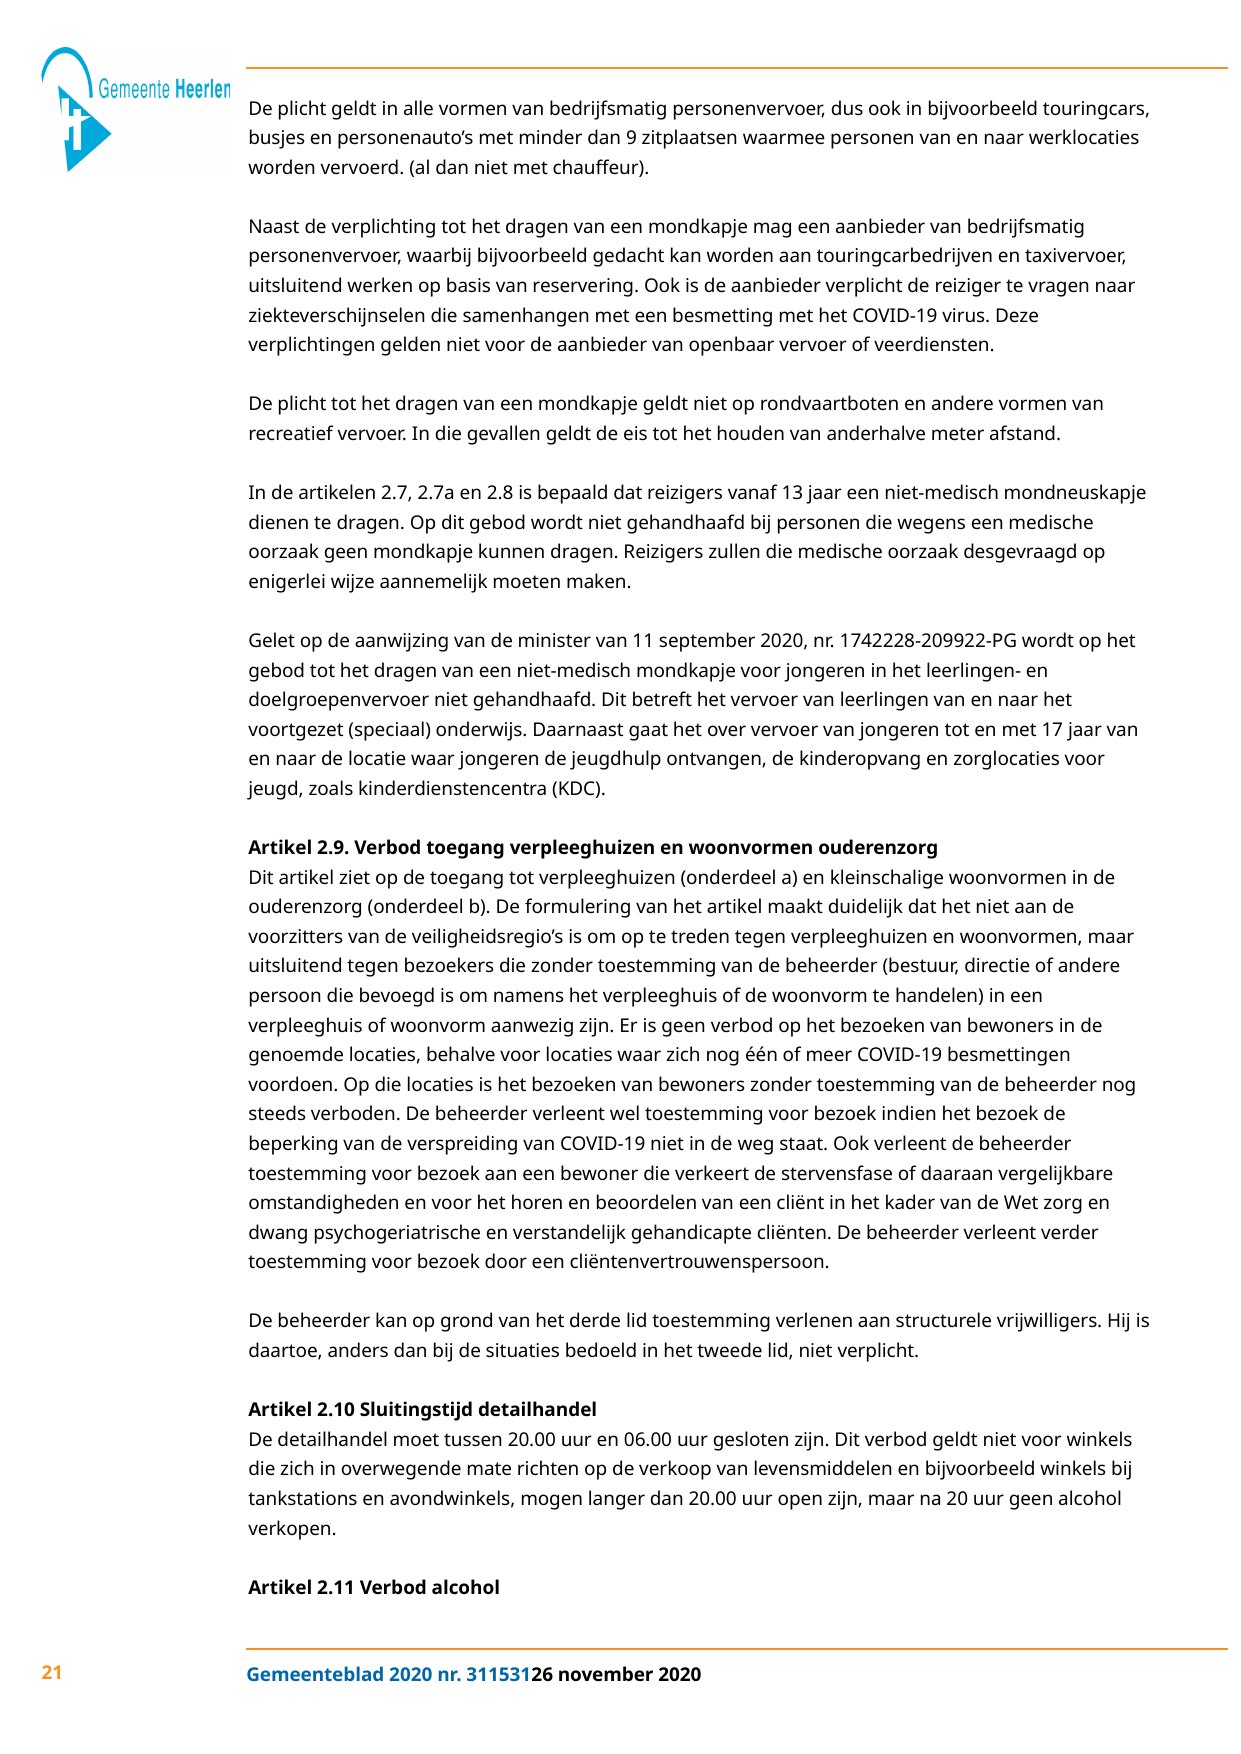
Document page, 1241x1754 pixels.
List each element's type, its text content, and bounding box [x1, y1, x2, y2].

text Gelet op de aanwijzing van de minister van 11 september 2020, nr. 1742228-209922-PG wordt op het gebod tot het dragen van een niet-medisch mondkapje voor jongeren in het leerlingen- en doelgroepenvervoer niet gehandhaafd. Dit betreft het vervoer van leerlingen van en naar het voortgezet (speciaal) onderwijs. Daarnaast gaat het over vervoer van jongeren tot en met 17 jaar van en naar de locatie waar jongeren de jeugdhulp ontvangen, de kinderopvang en zorglocaties voor jeugd, zoals kinderdienstencentra (KDC). [248, 627, 1152, 801]
text Naast de verplichting tot het dragen van een mondkapje mag een aanbieder van bedrijfsmatig personenvervoer, waarbij bijvoorbeeld gedacht kan worden aan touringcarbedrijven en taxivervoer, uitsluitend werken op basis van reservering. Ook is de aanbieder verplicht de reiziger te vragen naar ziekteverschijnselen die samenhangen met een besmetting met het COVID-19 virus. Deze verplichtingen gelden niet voor de aanbieder van openbaar vervoer of veerdiensten. [248, 213, 1152, 357]
text De detailhandel moet tussen 20.00 uur en 06.00 uur gesloten zijn. Dit verbod geldt niet voor winkels die zich in overwegende mate richten op de verkoop van levensmiddelen en bijvoorbeeld winkels bij tankstations en avondwinkels, mogen langer dan 20.00 uur open zijn, maar na 20 uur geen alcohol verkopen. [248, 1426, 1152, 1541]
text Artikel 2.11 Verbod alcohol [248, 1574, 1152, 1600]
picture [41, 47, 231, 172]
text De plicht tot het dragen van een mondkapje geldt niet op rondvaartboten en andere vormen van recreatief vervoer. In die gevallen geldt de eis tot het houden van anderhalve meter afstand. [248, 391, 1152, 446]
text In de artikelen 2.7, 2.7a en 2.8 is bepaald dat reizigers vanaf 13 jaar een niet-medisch mondneuskapje dienen te dragen. Op dit gebod wordt niet gehandhaafd bij personen die wegens een medische oorzaak geen mondkapje kunnen dragen. Reizigers zullen die medische oorzaak desgevraagd op enigerlei wijze aannemelijk moeten maken. [248, 479, 1152, 594]
text Artikel 2.9. Verbod toegang verpleeghuizen en woonvormen ouderenzorg [248, 834, 1152, 860]
text Artikel 2.10 Sluitingstijd detailhandel [248, 1396, 1152, 1422]
text Dit artikel ziet op de toegang tot verpleeghuizen (onderdeel a) en kleinschalige woonvormen in de ouderenzorg (onderdeel b). De formulering van het artikel maakt duidelijk dat het niet aan de voorzitters van de veiligheidsregio’s is om op te treden tegen verpleeghuizen en woonvormen, maar uitsluitend tegen bezoekers die zonder toestemming van de beheerder (bestuur, directie of andere persoon die bevoegd is om namens het verpleeghuis of de woonvorm te handelen) in een verpleeghuis of woonvorm aanwezig zijn. Er is geen verbod op het bezoeken van bewoners in de genoemde locaties, behalve voor locaties waar zich nog één of meer COVID-19 besmettingen voordoen. Op die locaties is het bezoeken van bewoners zonder toestemming van de beheerder nog steeds verboden. De beheerder verleent wel toestemming voor bezoek indien het bezoek de beperking van de verspreiding van COVID-19 niet in de weg staat. Ook verleent de beheerder toestemming voor bezoek aan een bewoner die verkeert de stervensfase of daaraan vergelijkbare omstandigheden en voor het horen en beoordelen van een cliënt in het kader van de Wet zorg en dwang psychogeriatrische en verstandelijk gehandicapte cliënten. De beheerder verleent verder toestemming voor bezoek door een cliëntenvertrouwenspersoon. [248, 864, 1152, 1274]
text De plicht geldt in alle vormen van bedrijfsmatig personenvervoer, dus ook in bijvoorbeeld touringcars, busjes en personenauto’s met minder dan 9 zitplaatsen waarmee personen van en naar werklocaties worden vervoerd. (al dan niet met chauffeur). [248, 95, 1152, 180]
picture [41, 47, 59, 70]
text De beheerder kan op grond van het derde lid toestemming verlenen aan structurele vrijwilligers. Hij is daartoe, anders dan bij de situaties bedoeld in het tweede lid, niet verplicht. [248, 1308, 1152, 1363]
